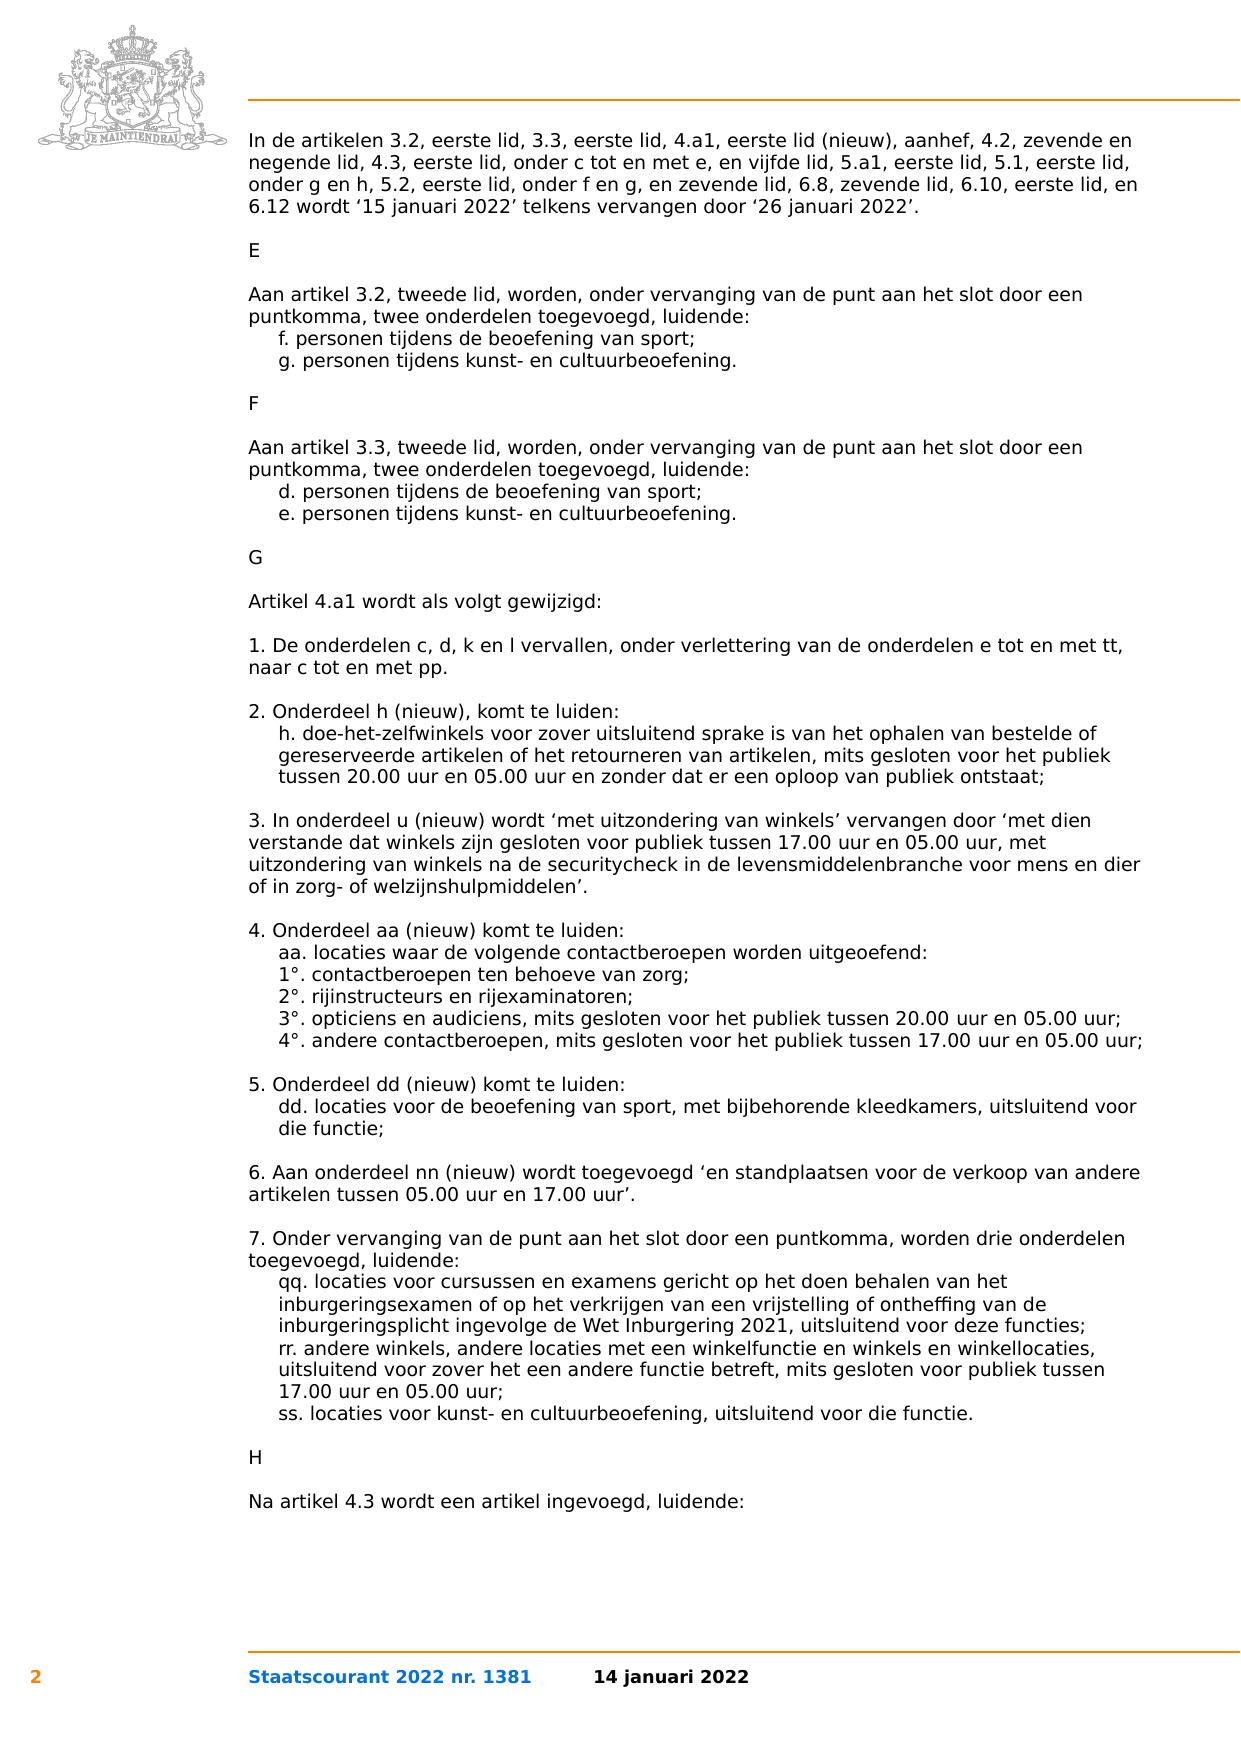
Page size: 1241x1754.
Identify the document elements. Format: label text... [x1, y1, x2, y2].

text E [248, 240, 1163, 262]
text 2°. rijinstructeurs en rijexaminatoren; [278, 986, 1163, 1008]
picture [38, 25, 227, 150]
text H [248, 1447, 1163, 1469]
text 6. Aan onderdeel nn (nieuw) wordt toegevoegd ‘en standplaatsen voor de verkoop van andere artikelen tussen 05.00 uur en 17.00 uur’. [248, 1162, 1163, 1206]
text dd. locaties voor de beoefening van sport, met bijbehorende kleedkamers, uitsluitend voor die functie; [278, 1096, 1163, 1140]
text F [248, 393, 1163, 415]
text rr. andere winkels, andere locaties met een winkelfunctie en winkels en winkellocaties, uitsluitend voor zover het een andere functie betreft, mits gesloten voor publiek tussen 17.00 uur en 05.00 uur; [278, 1337, 1163, 1403]
text 1°. contactberoepen ten behoeve van zorg; [278, 964, 1163, 986]
text f. personen tijdens de beoefening van sport; [278, 327, 1163, 349]
text Na artikel 4.3 wordt een artikel ingevoegd, luidende: [248, 1491, 1163, 1513]
text Aan artikel 3.2, tweede lid, worden, onder vervanging van de punt aan het slot door een puntkomma, twee onderdelen toegevoegd, luidende: [248, 283, 1163, 327]
text aa. locaties waar de volgende contactberoepen worden uitgeoefend: [278, 942, 1163, 964]
text ss. locaties voor kunst- en cultuurbeoefening, uitsluitend voor die functie. [278, 1403, 1163, 1425]
text qq. locaties voor cursussen en examens gericht op het doen behalen van het inburgeringsexamen of op het verkrijgen van een vrijstelling of ontheffing van de inburgeringsplicht ingevolge de Wet Inburgering 2021, uitsluitend voor deze functies; [278, 1271, 1163, 1337]
text Aan artikel 3.3, tweede lid, worden, onder vervanging van de punt aan het slot door een puntkomma, twee onderdelen toegevoegd, luidende: [248, 437, 1163, 481]
text 5. Onderdeel dd (nieuw) komt te luiden: [248, 1074, 1163, 1096]
text 4. Onderdeel aa (nieuw) komt te luiden: [248, 920, 1163, 942]
text e. personen tijdens kunst- en cultuurbeoefening. [278, 503, 1163, 525]
text d. personen tijdens de beoefening van sport; [278, 481, 1163, 503]
text 3°. opticiens en audiciens, mits gesloten voor het publiek tussen 20.00 uur en 05.00 uur; [278, 1008, 1163, 1030]
text G [248, 547, 1163, 569]
text h. doe-het-zelfwinkels voor zover uitsluitend sprake is van het ophalen van bestelde of gereserveerde artikelen of het retourneren van artikelen, mits gesloten voor het publiek tussen 20.00 uur en 05.00 uur en zonder dat er een oploop van publiek ontstaat; [278, 722, 1163, 788]
text In de artikelen 3.2, eerste lid, 3.3, eerste lid, 4.a1, eerste lid (nieuw), aanhef, 4.2, zevende en negende lid, 4.3, eerste lid, onder c tot en met e, en vijfde lid, 5.a1, eerste lid, 5.1, eerste lid, onder g en h, 5.2, eerste lid, onder f en g, en zevende lid, 6.8, zevende lid, 6.10, eerste lid, en 6.12 wordt ‘15 januari 2022’ telkens vervangen door ‘26 januari 2022’. [248, 130, 1163, 218]
text 7. Onder vervanging van de punt aan het slot door een puntkomma, worden drie onderdelen toegevoegd, luidende: [248, 1227, 1163, 1271]
text 1. De onderdelen c, d, k en l vervallen, onder verlettering van de onderdelen e tot en met tt, naar c tot en met pp. [248, 635, 1163, 679]
text g. personen tijdens kunst- en cultuurbeoefening. [278, 349, 1163, 371]
text 3. In onderdeel u (nieuw) wordt ‘met uitzondering van winkels’ vervangen door ‘met dien verstande dat winkels zijn gesloten voor publiek tussen 17.00 uur en 05.00 uur, met uitzondering van winkels na de securitycheck in de levensmiddelenbranche voor mens en dier of in zorg- of welzijnshulpmiddelen’. [248, 810, 1163, 898]
text 4°. andere contactberoepen, mits gesloten voor het publiek tussen 17.00 uur en 05.00 uur; [278, 1030, 1163, 1052]
text Artikel 4.a1 wordt als volgt gewijzigd: [248, 591, 1163, 613]
text 2. Onderdeel h (nieuw), komt te luiden: [248, 701, 1163, 722]
